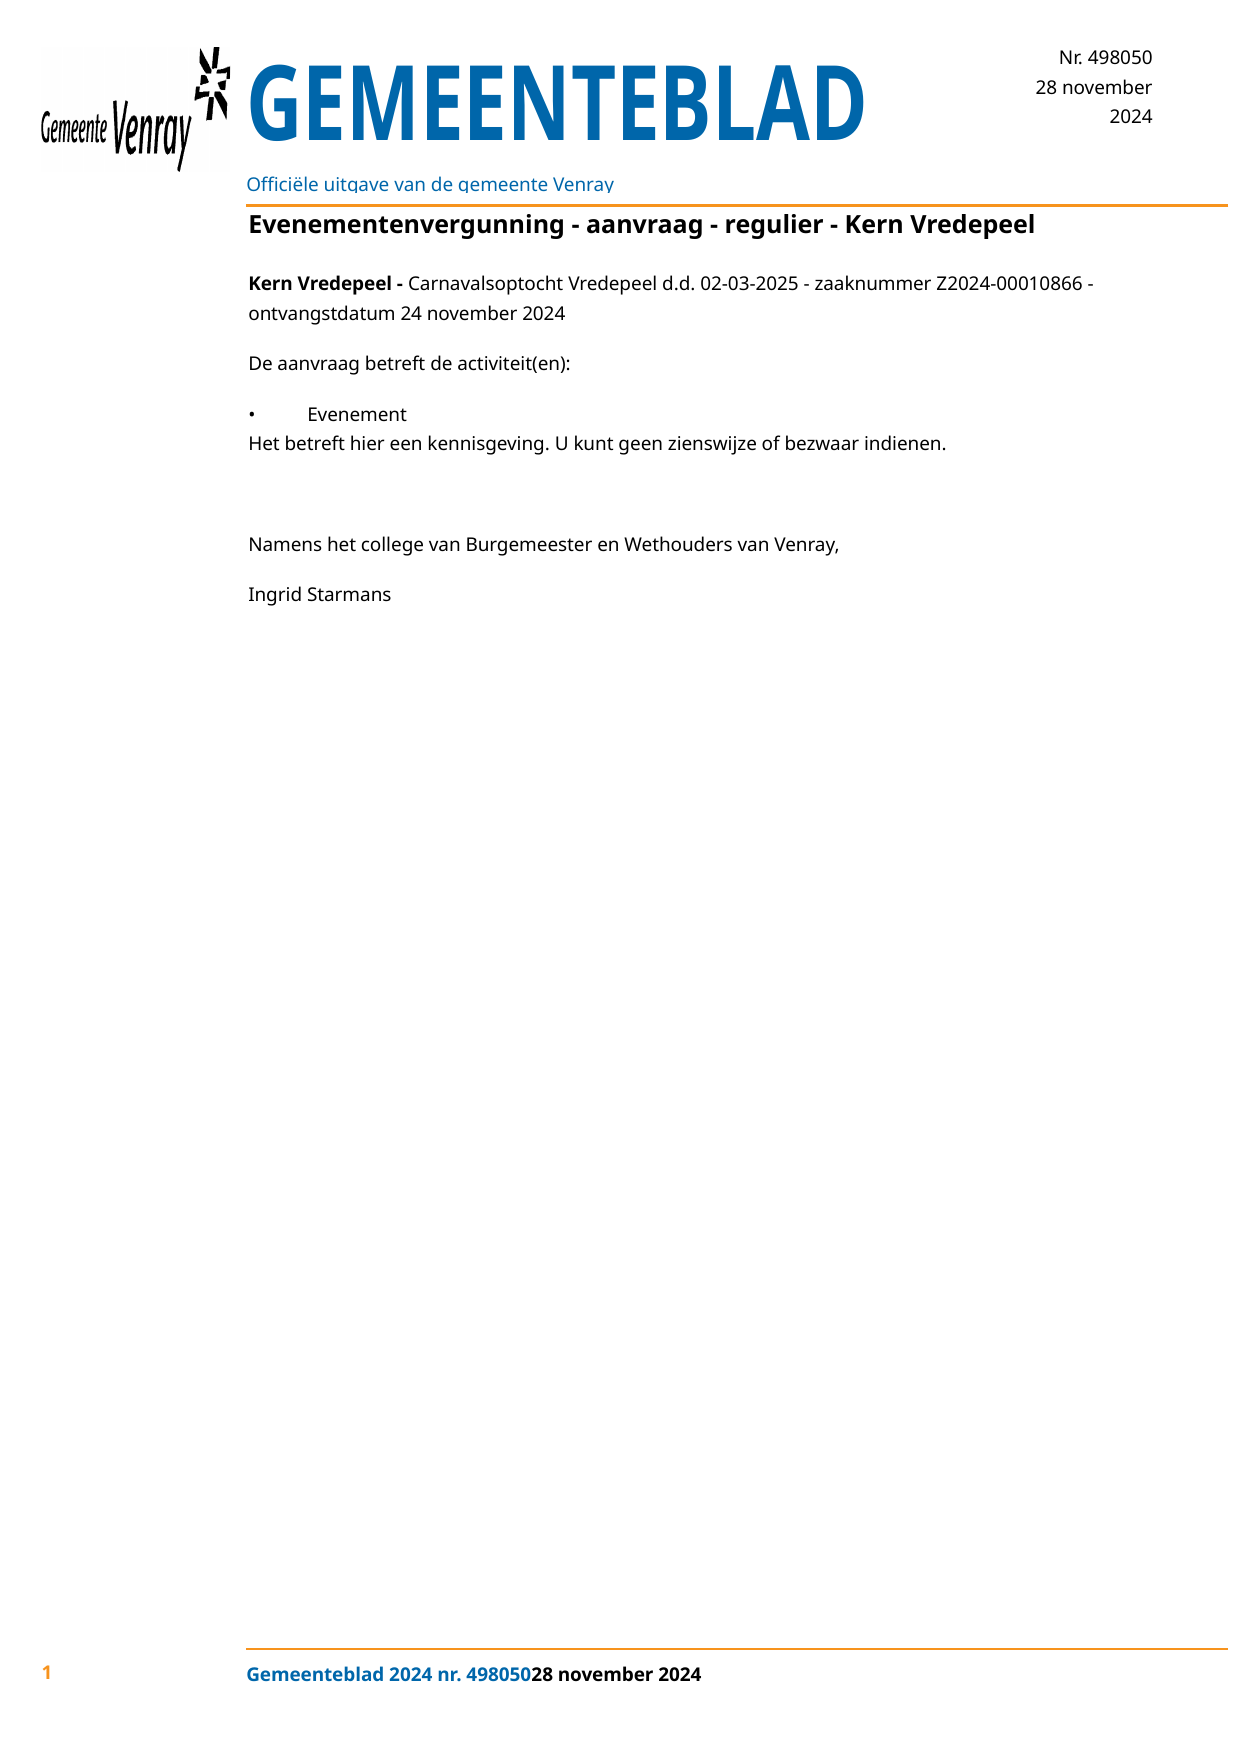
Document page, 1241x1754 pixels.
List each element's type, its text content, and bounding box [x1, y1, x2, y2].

text Het betreft hier een kennisgeving. U kunt geen zienswijze of bezwaar indienen. [248, 430, 1152, 456]
text Namens het college van Burgemeester en Wethouders van Venray, [248, 531, 1152, 557]
list Evenement [248, 401, 1152, 426]
text Evenementenvergunning - aanvraag - regulier - Kern Vredepeel [248, 207, 1152, 241]
picture [41, 47, 231, 172]
text Kern Vredepeel - Carnavalsoptocht Vredepeel d.d. 02-03-2025 - zaaknummer Z2024-00010866 - ontvangstdatum 24 november 2024 [248, 270, 1152, 326]
text De aanvraag betreft de activiteit(en): [248, 350, 1152, 376]
text Ingrid Starmans [248, 582, 1152, 607]
